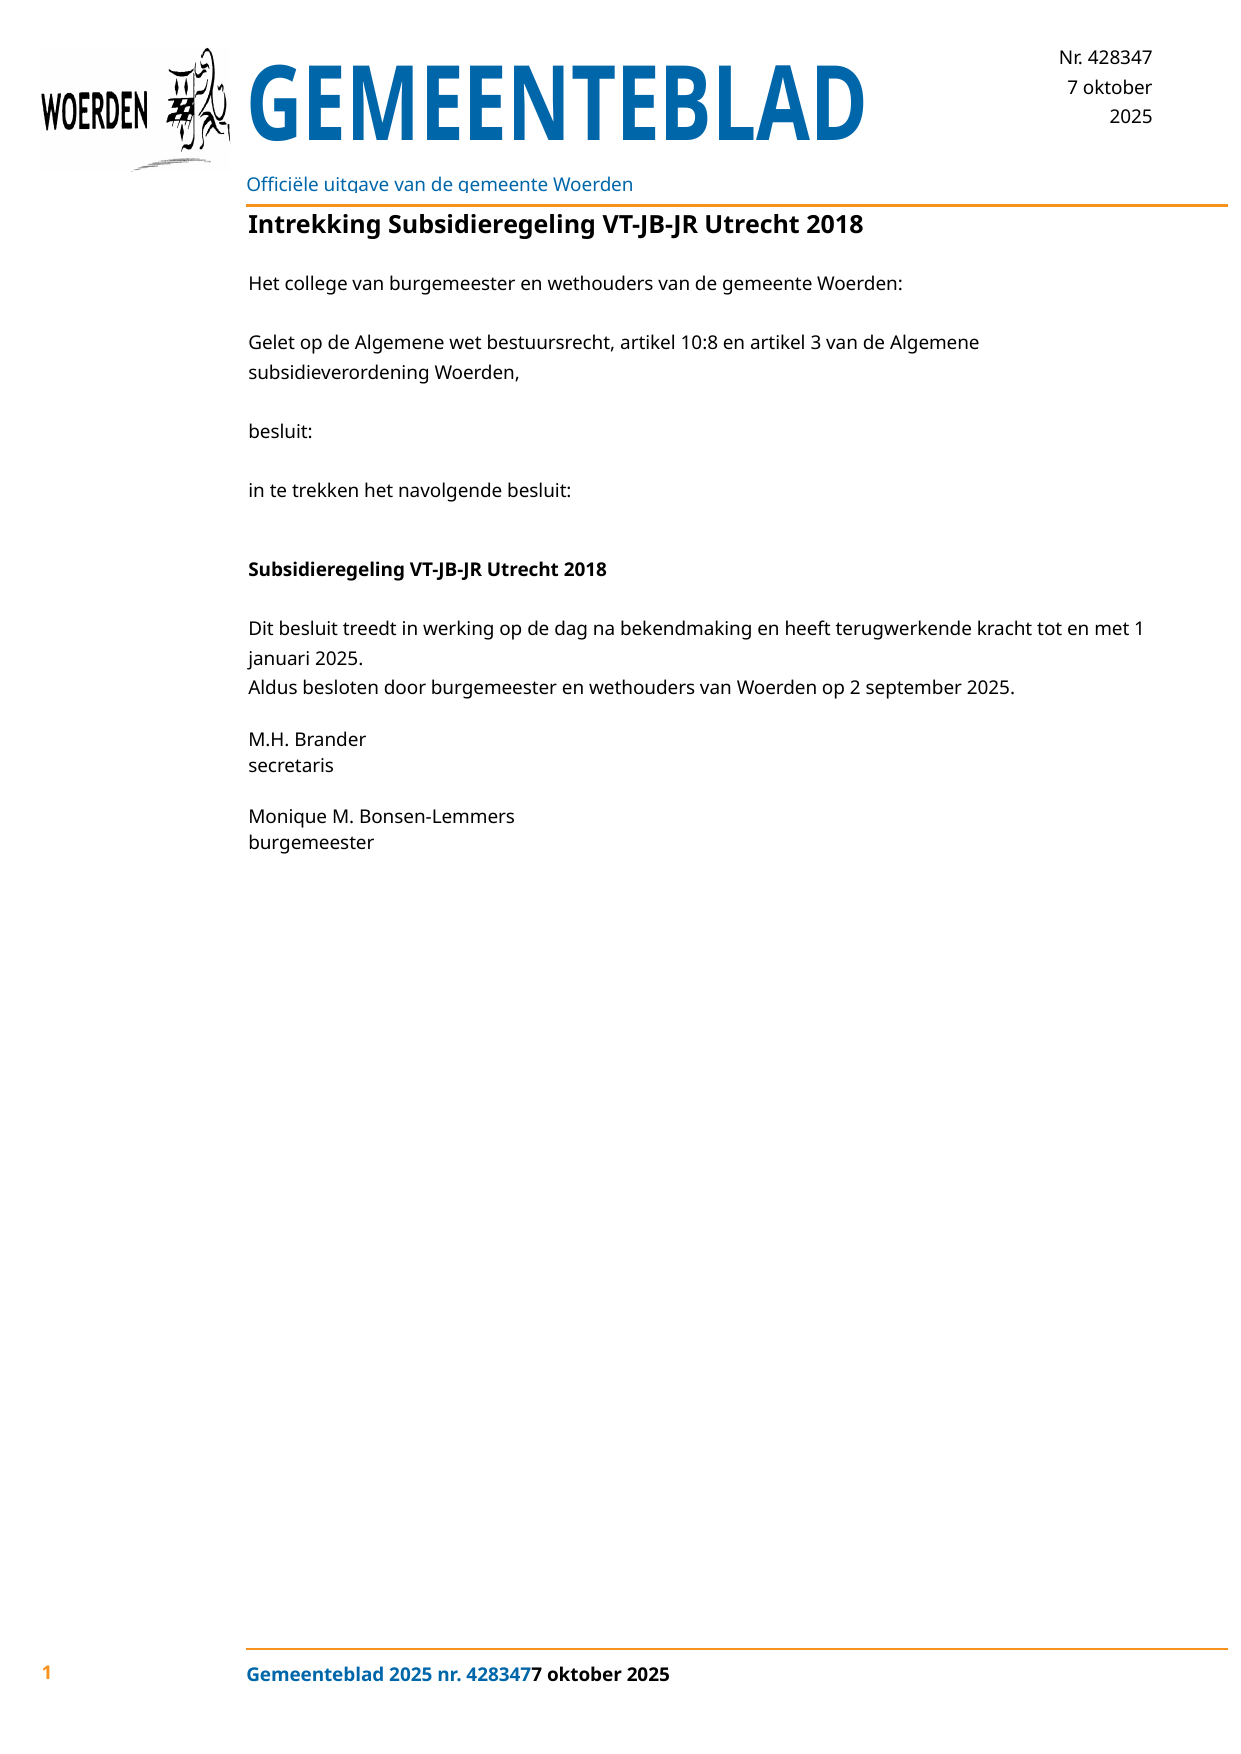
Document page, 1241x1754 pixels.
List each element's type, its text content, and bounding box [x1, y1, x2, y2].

text besluit: [248, 418, 1152, 444]
text Het college van burgemeester en wethouders van de gemeente Woerden: [248, 270, 1152, 296]
text Aldus besloten door burgemeester en wethouders van Woerden op 2 september 2025. [248, 674, 1152, 700]
text secretaris [248, 752, 1152, 777]
text Monique M. Bonsen-Lemmers [248, 803, 1152, 829]
text M.H. Brander [248, 726, 1152, 752]
text Intrekking Subsidieregeling VT-JB-JR Utrecht 2018 [248, 207, 1152, 241]
text Gelet op de Algemene wet bestuursrecht, artikel 10:8 en artikel 3 van de Algemene subsidieverordening Woerden, [248, 329, 1152, 385]
text in te trekken het navolgende besluit: [248, 477, 1152, 503]
text Dit besluit treedt in werking op de dag na bekendmaking en heeft terugwerkende kracht tot en met 1 januari 2025. [248, 615, 1152, 671]
text burgemeester [248, 829, 1152, 855]
text Subsidieregeling VT-JB-JR Utrecht 2018 [248, 556, 1152, 582]
picture [41, 47, 231, 172]
